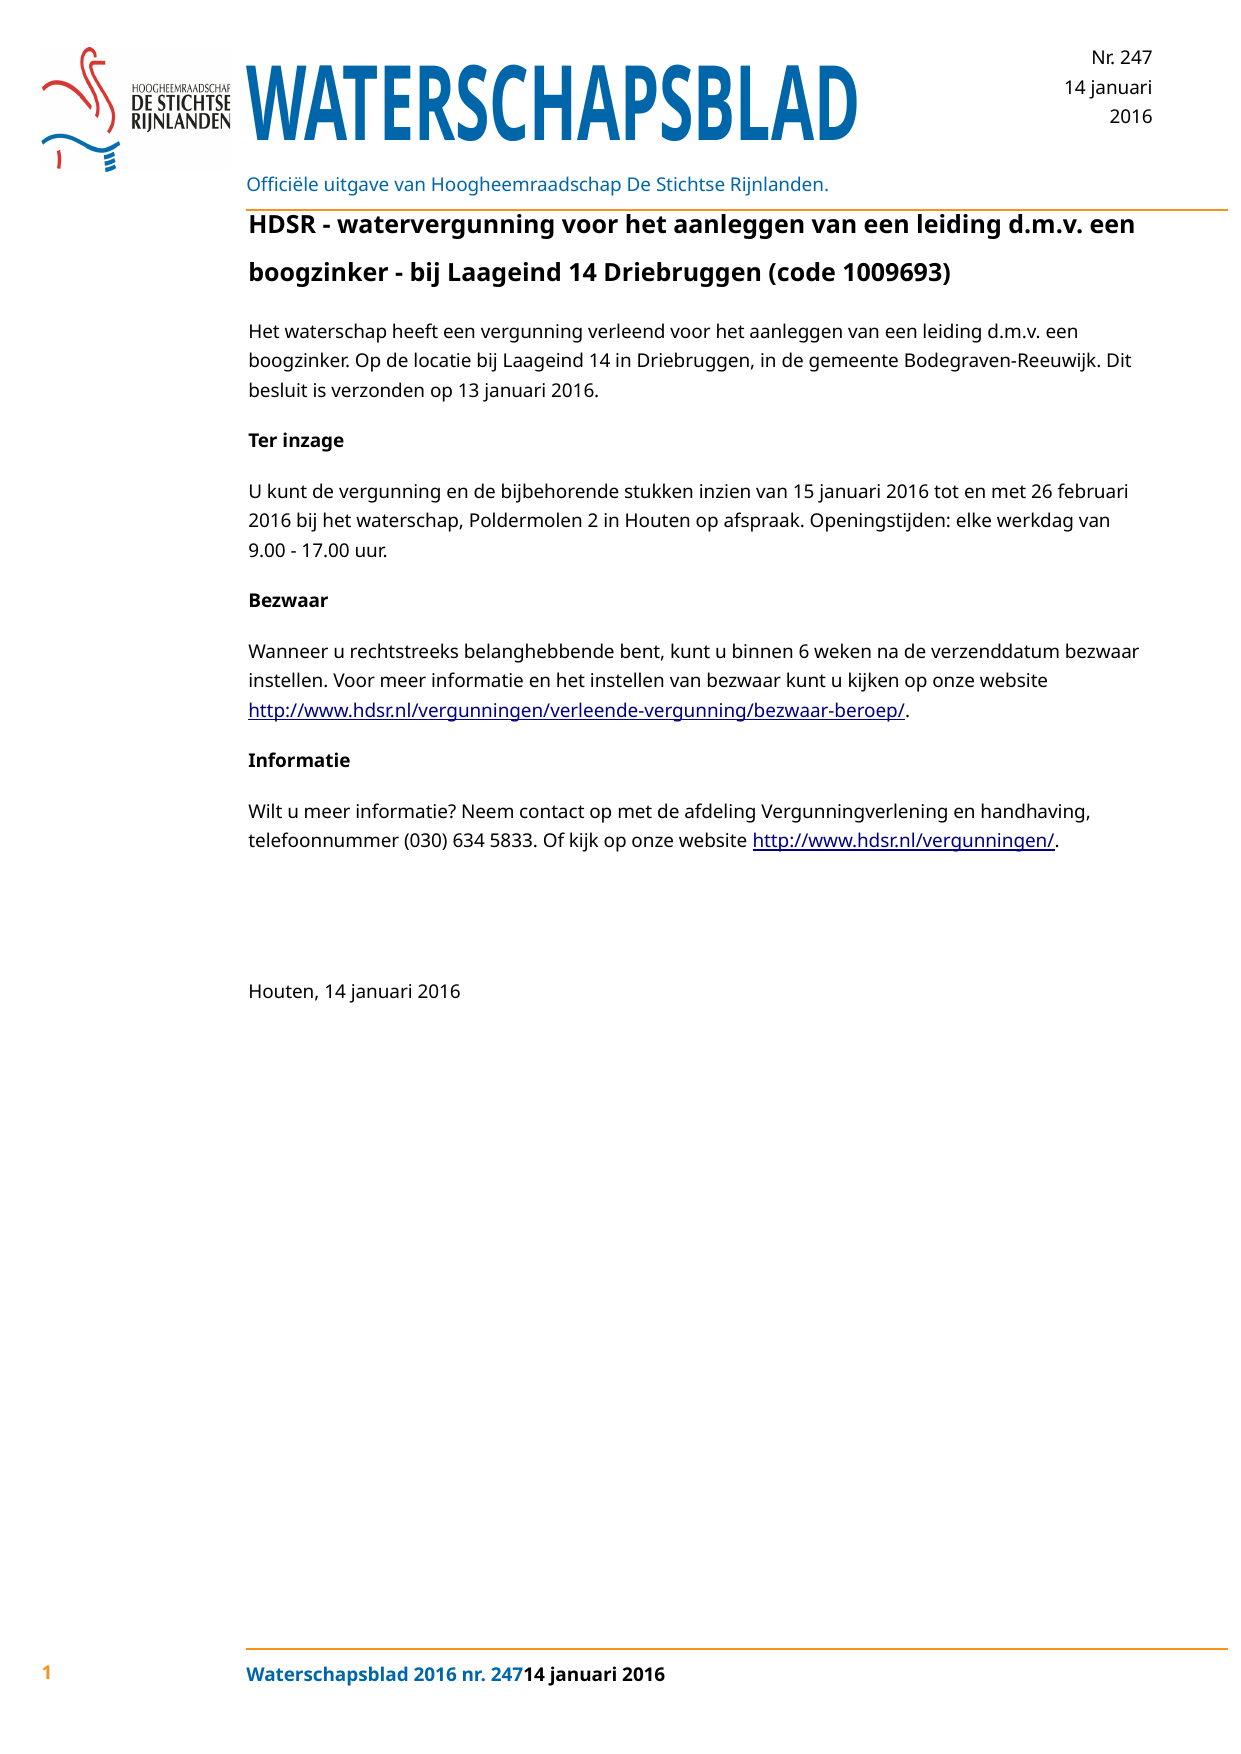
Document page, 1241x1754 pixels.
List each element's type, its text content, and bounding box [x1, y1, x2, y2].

text Informatie [248, 747, 1152, 773]
text Het waterschap heeft een vergunning verleend voor het aanleggen van een leiding d.m.v. een boogzinker. Op de locatie bij Laageind 14 in Driebruggen, in de gemeente Bodegraven-Reeuwijk. Dit besluit is verzonden op 13 januari 2016. [248, 318, 1152, 403]
text Houten, 14 januari 2016 [248, 979, 1152, 1004]
picture [41, 47, 231, 172]
text U kunt de vergunning en de bijbehorende stukken inzien van 15 januari 2016 tot en met 26 februari 2016 bij het waterschap, Poldermolen 2 in Houten op afspraak. Openingstijden: elke werkdag van 9.00 - 17.00 uur. [248, 478, 1152, 563]
text Wilt u meer informatie? Neem contact op met de afdeling Vergunningverlening en handhaving, telefoonnummer (030) 634 5833. Of kijk op onze website http://www.hdsr.nl/vergunningen/. [248, 798, 1152, 853]
text HDSR - watervergunning voor het aanleggen van een leiding d.m.v. een boogzinker - bij Laageind 14 Driebruggen (code 1009693) [248, 211, 1152, 288]
text Ter inzage [248, 427, 1152, 453]
text Wanneer u rechtstreeks belanghebbende bent, kunt u binnen 6 weken na de verzenddatum bezwaar instellen. Voor meer informatie en het instellen van bezwaar kunt u kijken op onze website http://www.hdsr.nl/vergunningen/verleende-vergunning/bezwaar-beroep/. [248, 638, 1152, 723]
text Bezwaar [248, 587, 1152, 613]
